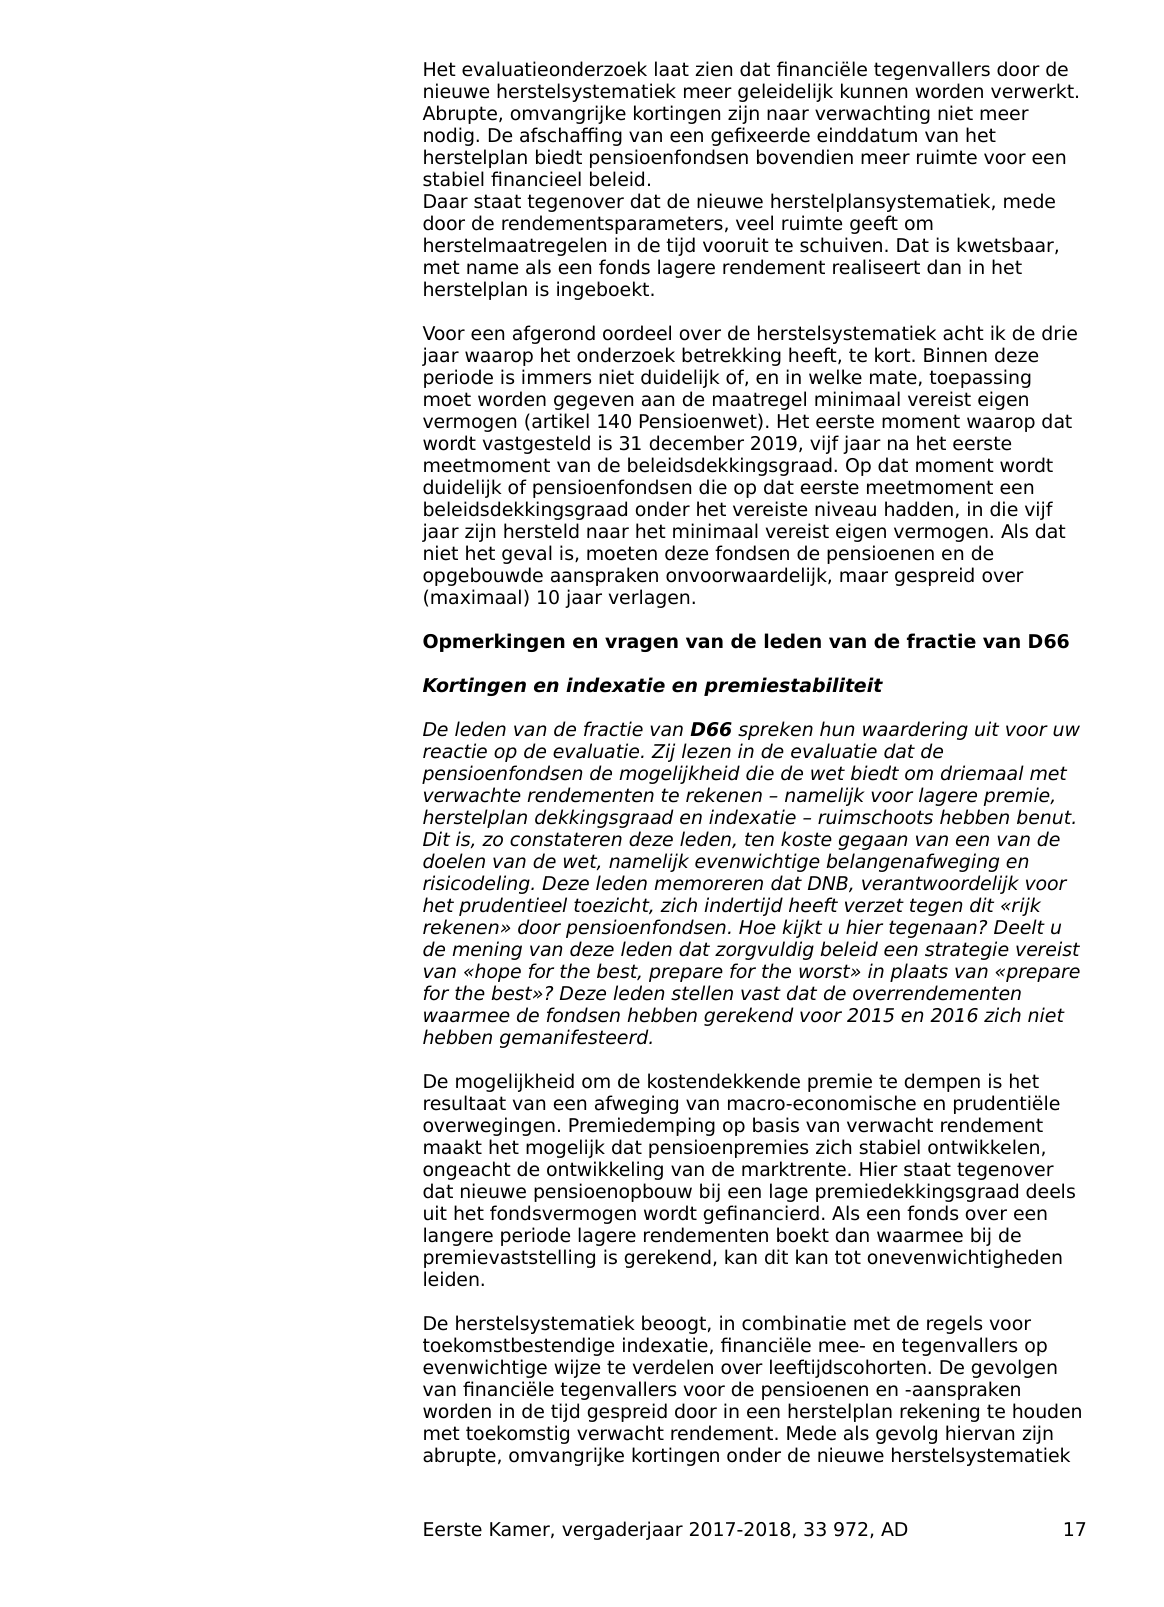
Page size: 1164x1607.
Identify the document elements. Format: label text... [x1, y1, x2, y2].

text Het evaluatieonderzoek laat zien dat financiële tegenvallers door de nieuwe herstelsystematiek meer geleidelijk kunnen worden verwerkt. Abrupte, omvangrijke kortingen zijn naar verwachting niet meer nodig. De afschaffing van een gefixeerde einddatum van het herstelplan biedt pensioenfondsen bovendien meer ruimte voor een stabiel financieel beleid. [422, 59, 1087, 191]
text Voor een afgerond oordeel over de herstelsystematiek acht ik de drie jaar waarop het onderzoek betrekking heeft, te kort. Binnen deze periode is immers niet duidelijk of, en in welke mate, toepassing moet worden gegeven aan de maatregel minimaal vereist eigen vermogen (artikel 140 Pensioenwet). Het eerste moment waarop dat wordt vastgesteld is 31 december 2019, vijf jaar na het eerste meetmoment van de beleidsdekkingsgraad. Op dat moment wordt duidelijk of pensioenfondsen die op dat eerste meetmoment een beleidsdekkingsgraad onder het vereiste niveau hadden, in die vijf jaar zijn hersteld naar het minimaal vereist eigen vermogen. Als dat niet het geval is, moeten deze fondsen de pensioenen en de opgebouwde aanspraken onvoorwaardelijk, maar gespreid over (maximaal) 10 jaar verlagen. [422, 323, 1087, 609]
subtitle Kortingen en indexatie en premiestabiliteit [422, 675, 1087, 697]
subtitle Opmerkingen en vragen van de leden van de fractie van D66 [422, 631, 1087, 653]
text De herstelsystematiek beoogt, in combinatie met de regels voor toekomstbestendige indexatie, financiële mee- en tegenvallers op evenwichtige wijze te verdelen over leeftijdscohorten. De gevolgen van financiële tegenvallers voor de pensioenen en -aanspraken worden in de tijd gespreid door in een herstelplan rekening te houden met toekomstig verwacht rendement. Mede als gevolg hiervan zijn abrupte, omvangrijke kortingen onder de nieuwe herstelsystematiek [422, 1313, 1087, 1467]
text De mogelijkheid om de kostendekkende premie te dempen is het resultaat van een afweging van macro-economische en prudentiële overwegingen. Premiedemping op basis van verwacht rendement maakt het mogelijk dat pensioenpremies zich stabiel ontwikkelen, ongeacht de ontwikkeling van de marktrente. Hier staat tegenover dat nieuwe pensioenopbouw bij een lage premiedekkingsgraad deels uit het fondsvermogen wordt gefinancierd. Als een fonds over een langere periode lagere rendementen boekt dan waarmee bij de premievaststelling is gerekend, kan dit kan tot onevenwichtigheden leiden. [422, 1071, 1087, 1291]
text Daar staat tegenover dat de nieuwe herstelplansystematiek, mede door de rendementsparameters, veel ruimte geeft om herstelmaatregelen in de tijd vooruit te schuiven. Dat is kwetsbaar, met name als een fonds lagere rendement realiseert dan in het herstelplan is ingeboekt. [422, 191, 1087, 301]
text De leden van de fractie van D66 spreken hun waardering uit voor uw reactie op de evaluatie. Zij lezen in de evaluatie dat de pensioenfondsen de mogelijkheid die de wet biedt om driemaal met verwachte rendementen te rekenen – namelijk voor lagere premie, herstelplan dekkingsgraad en indexatie – ruimschoots hebben benut. Dit is, zo constateren deze leden, ten koste gegaan van een van de doelen van de wet, namelijk evenwichtige belangenafweging en risicodeling. Deze leden memoreren dat DNB, verantwoordelijk voor het prudentieel toezicht, zich indertijd heeft verzet tegen dit «rijk rekenen» door pensioenfondsen. Hoe kijkt u hier tegenaan? Deelt u de mening van deze leden dat zorgvuldig beleid een strategie vereist van «hope for the best, prepare for the worst» in plaats van «prepare for the best»? Deze leden stellen vast dat de overrendementen waarmee de fondsen hebben gerekend voor 2015 en 2016 zich niet hebben gemanifesteerd. [422, 719, 1087, 1049]
